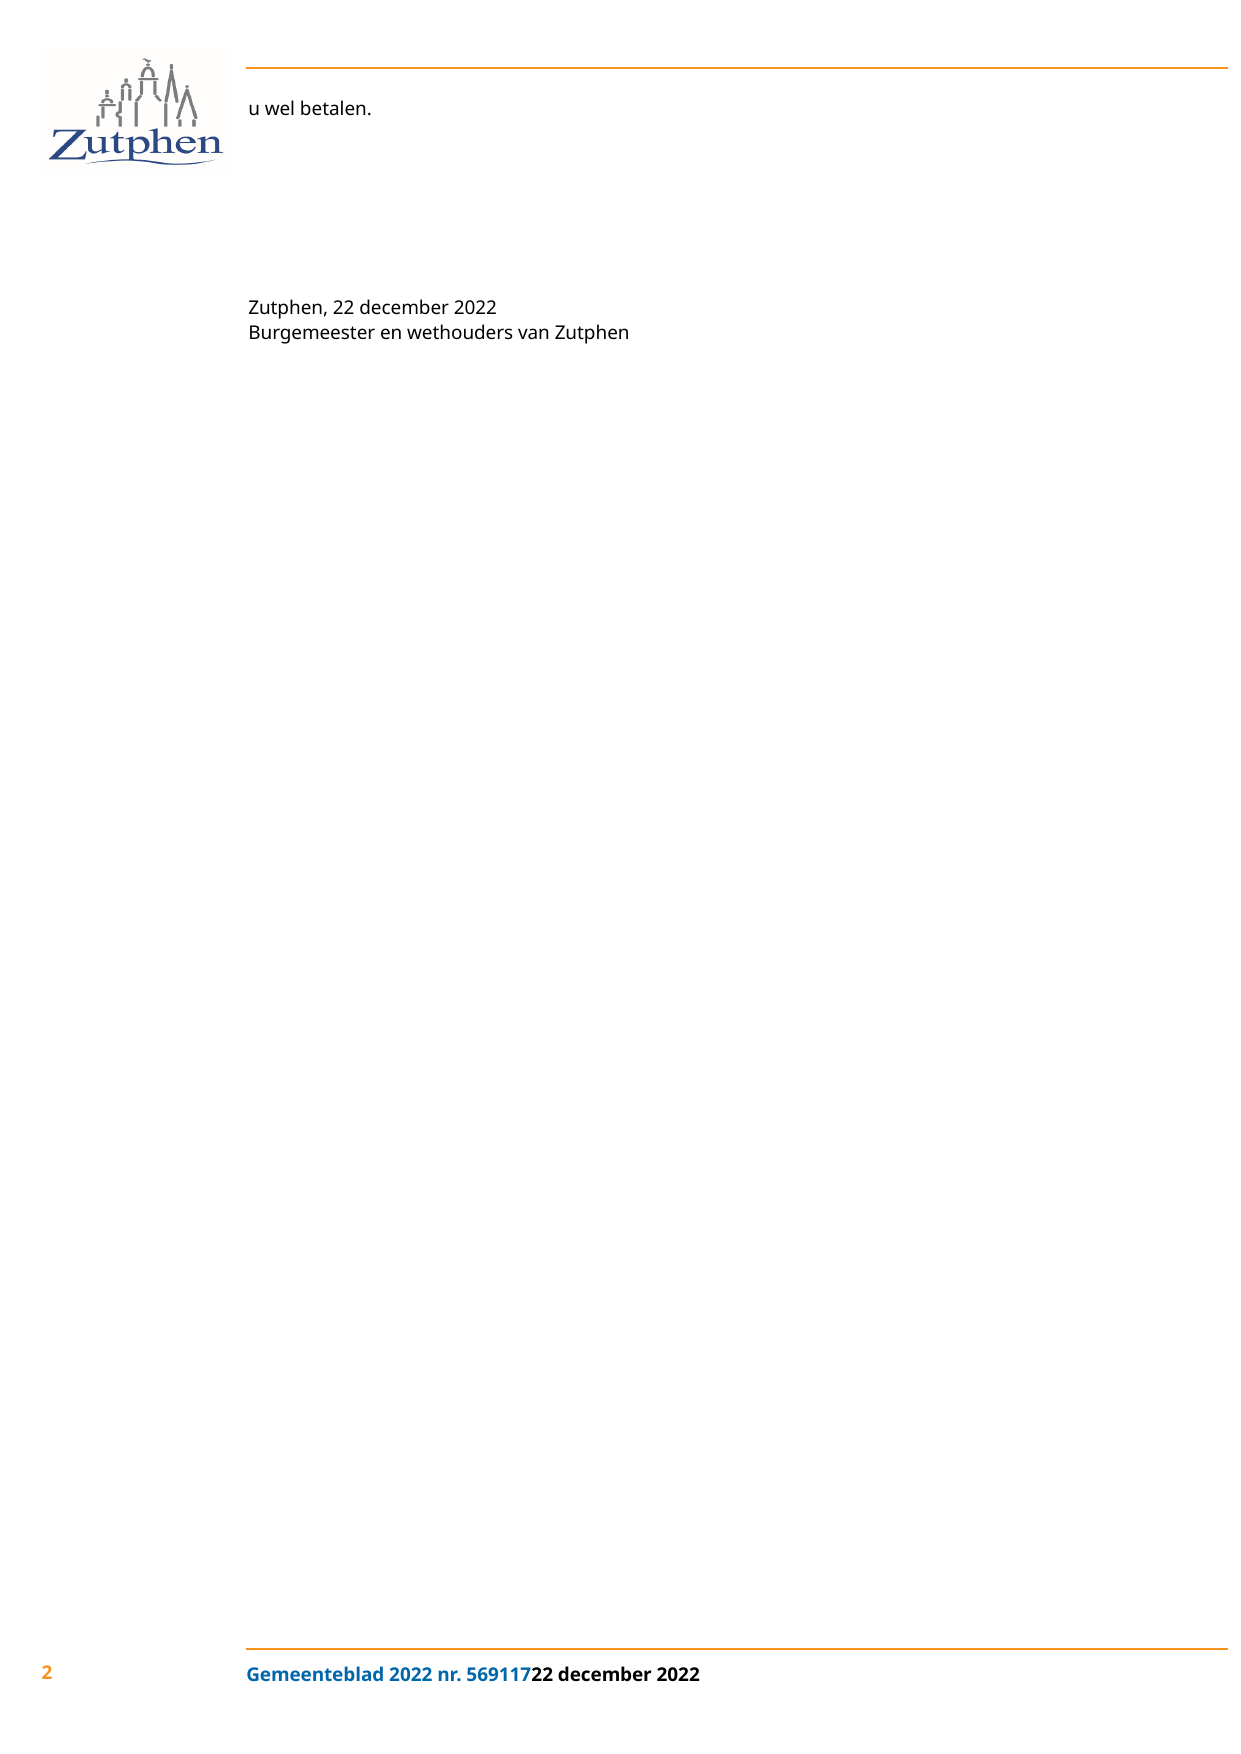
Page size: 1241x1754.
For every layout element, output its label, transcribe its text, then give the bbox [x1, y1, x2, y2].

text Burgemeester en wethouders van Zutphen [248, 319, 1152, 345]
picture [41, 47, 231, 172]
text u wel betalen. [248, 95, 1152, 121]
text Zutphen, 22 december 2022 [248, 294, 1152, 319]
